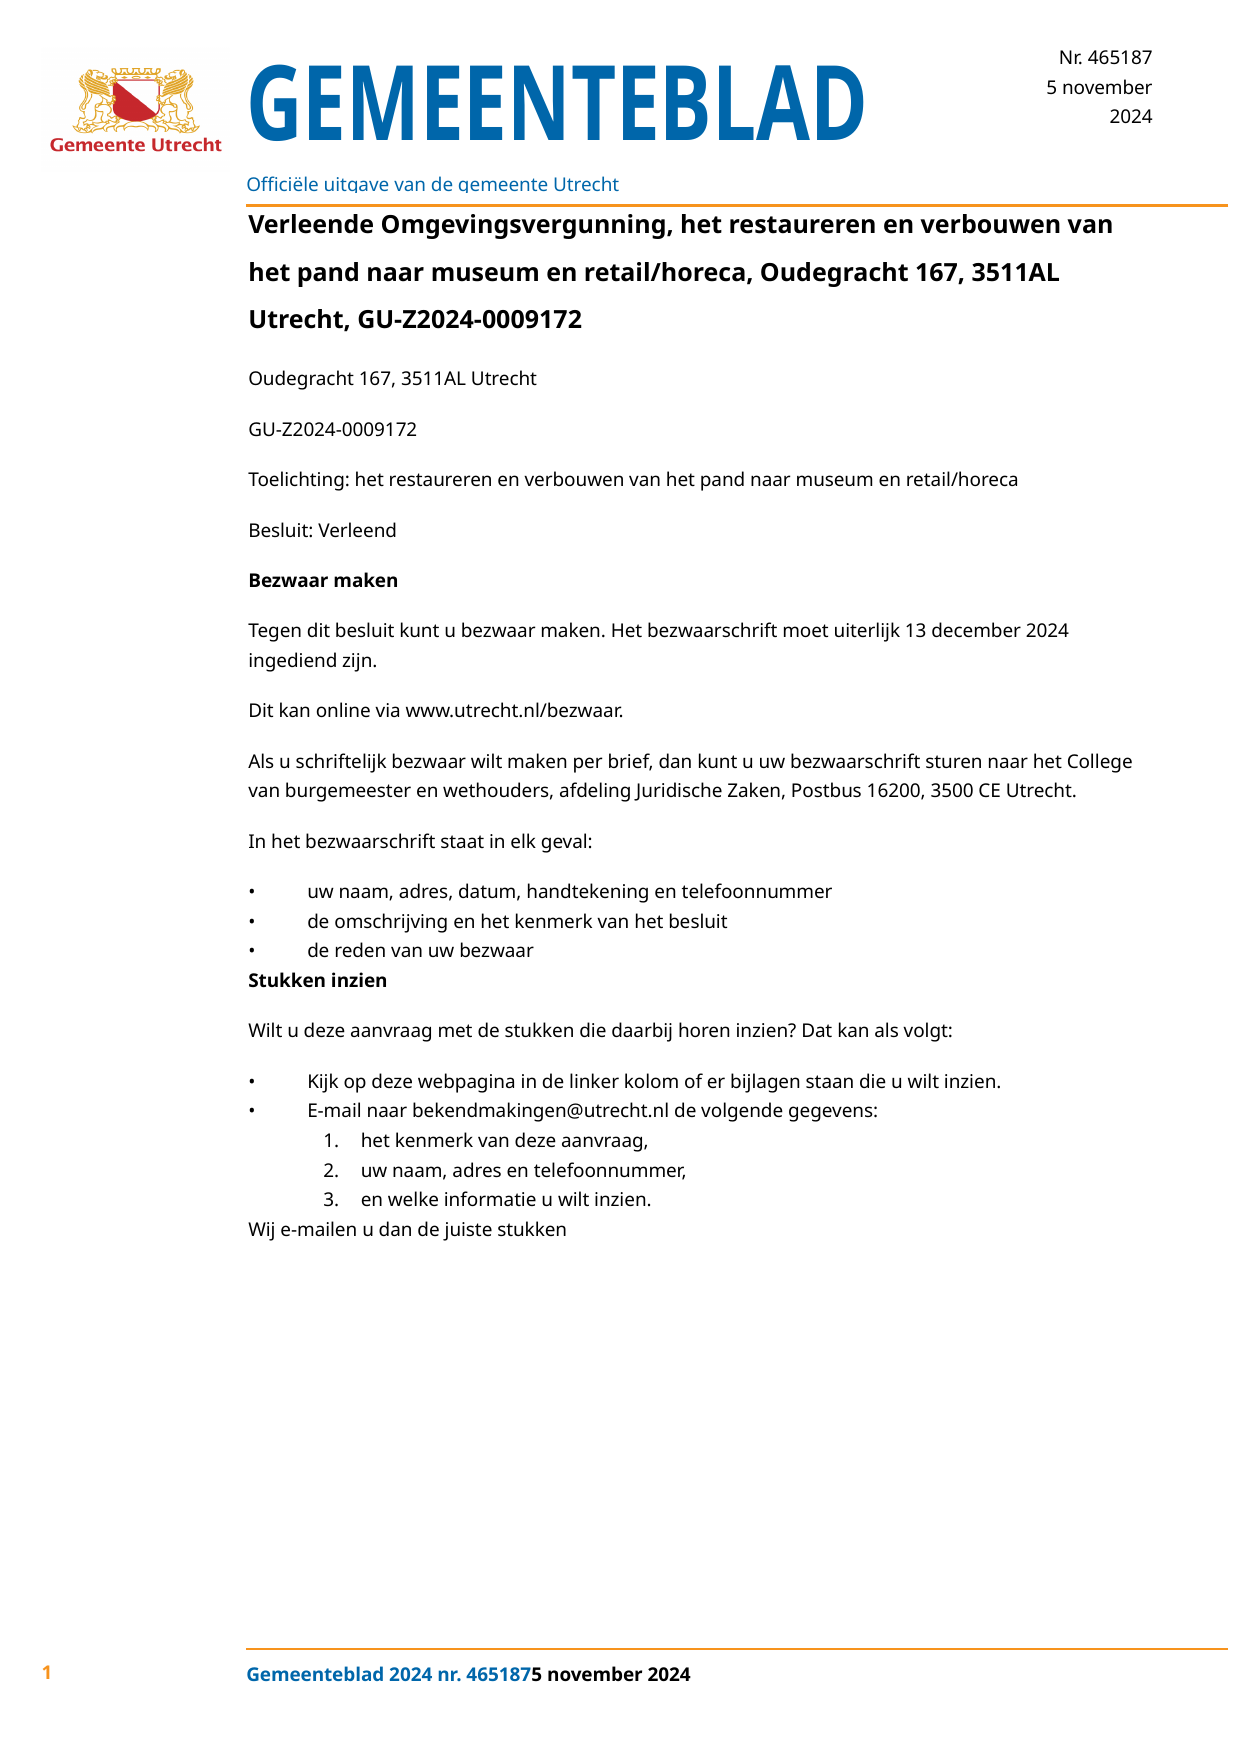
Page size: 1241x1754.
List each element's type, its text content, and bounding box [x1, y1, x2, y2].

list uw naam, adres en telefoonnummer, [323, 1157, 1152, 1182]
text Oudegracht 167, 3511AL Utrecht [248, 366, 1152, 391]
text Stukken inzien [248, 967, 1152, 993]
text Dit kan online via www.utrecht.nl/bezwaar. [248, 698, 1152, 723]
text Als u schriftelijk bezwaar wilt maken per brief, dan kunt u uw bezwaarschrift sturen naar het College van burgemeester en wethouders, afdeling Juridische Zaken, Postbus 16200, 3500 CE Utrecht. [248, 748, 1152, 803]
text Besluit: Verleend [248, 517, 1152, 542]
list de omschrijving en het kenmerk van het besluit [248, 908, 1152, 934]
picture [41, 47, 231, 172]
list Kijk op deze webpagina in de linker kolom of er bijlagen staan die u wilt inzien. [248, 1068, 1152, 1094]
list uw naam, adres, datum, handtekening en telefoonnummer [248, 878, 1152, 904]
text Wilt u deze aanvraag met de stukken die daarbij horen inzien? Dat kan als volgt: [248, 1018, 1152, 1043]
list E-mail naar bekendmakingen@utrecht.nl de volgende gegevens: [248, 1098, 1152, 1123]
list het kenmerk van deze aanvraag, [323, 1127, 1152, 1153]
text Wij e-mailen u dan de juiste stukken [248, 1216, 1152, 1242]
text GU-Z2024-0009172 [248, 416, 1152, 442]
list en welke informatie u wilt inzien. [323, 1186, 1152, 1212]
text Verleende Omgevingsvergunning, het restaureren en verbouwen van het pand naar museum en retail/horeca, Oudegracht 167, 3511AL Utrecht, GU-Z2024-0009172 [248, 207, 1152, 336]
text Bezwaar maken [248, 567, 1152, 593]
text Toelichting: het restaureren en verbouwen van het pand naar museum en retail/horeca [248, 466, 1152, 492]
list de reden van uw bezwaar [248, 938, 1152, 963]
text Tegen dit besluit kunt u bezwaar maken. Het bezwaarschrift moet uiterlijk 13 december 2024 ingediend zijn. [248, 618, 1152, 673]
text In het bezwaarschrift staat in elk geval: [248, 828, 1152, 854]
